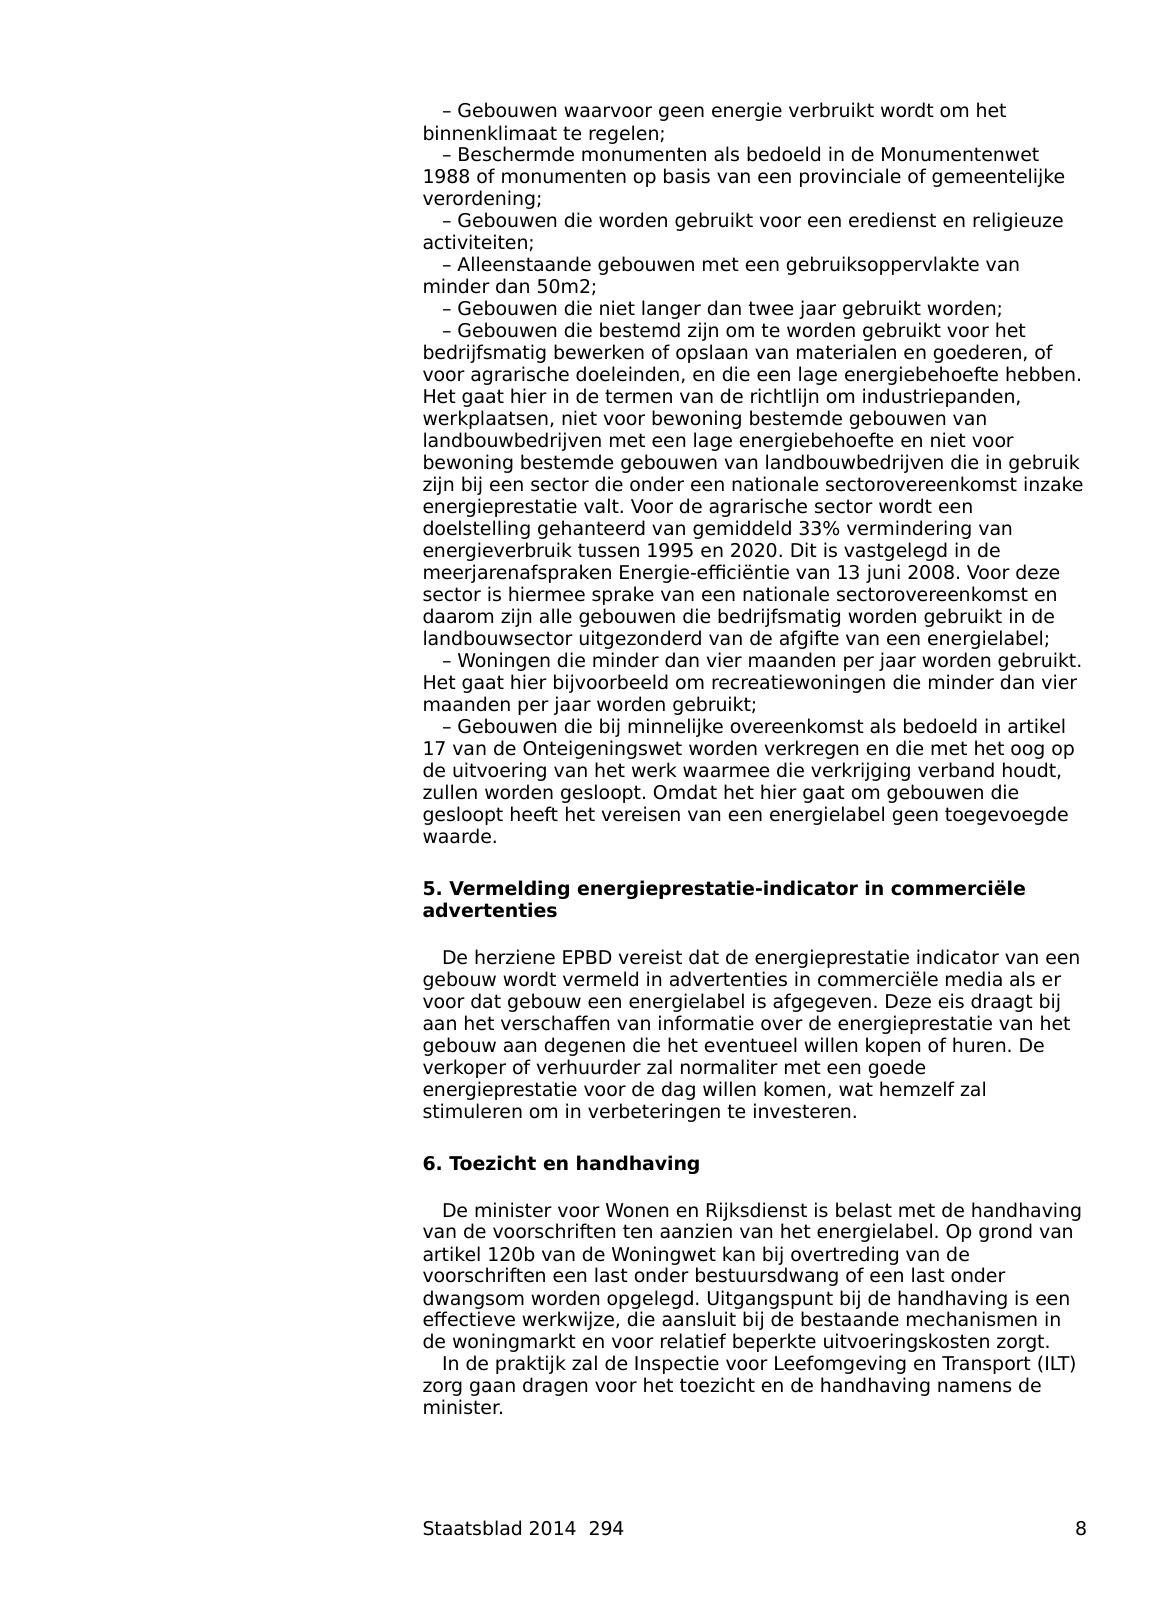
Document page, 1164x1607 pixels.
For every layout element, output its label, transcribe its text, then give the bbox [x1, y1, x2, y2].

text De herziene EPBD vereist dat de energieprestatie indicator van een gebouw wordt vermeld in advertenties in commerciële media als er voor dat gebouw een energielabel is afgegeven. Deze eis draagt bij aan het verschaffen van informatie over de energieprestatie van het gebouw aan degenen die het eventueel willen kopen of huren. De verkoper of verhuurder zal normaliter met een goede energieprestatie voor de dag willen komen, wat hemzelf zal stimuleren om in verbeteringen te investeren. [422, 947, 1087, 1122]
text – Alleenstaande gebouwen met een gebruiksoppervlakte van minder dan 50m2; [422, 254, 1087, 298]
text – Gebouwen die bestemd zijn om te worden gebruikt voor het bedrijfsmatig bewerken of opslaan van materialen en goederen, of voor agrarische doeleinden, en die een lage energiebehoefte hebben. Het gaat hier in de termen van de richtlijn om industriepanden, werkplaatsen, niet voor bewoning bestemde gebouwen van landbouwbedrijven met een lage energiebehoefte en niet voor bewoning bestemde gebouwen van landbouwbedrijven die in gebruik zijn bij een sector die onder een nationale sectorovereenkomst inzake energieprestatie valt. Voor de agrarische sector wordt een doelstelling gehanteerd van gemiddeld 33% vermindering van energieverbruik tussen 1995 en 2020. Dit is vastgelegd in de meerjarenafspraken Energie-efficiëntie van 13 juni 2008. Voor deze sector is hiermee sprake van een nationale sectorovereenkomst en daarom zijn alle gebouwen die bedrijfsmatig worden gebruikt in de landbouwsector uitgezonderd van de afgifte van een energielabel; [422, 320, 1087, 650]
text In de praktijk zal de Inspectie voor Leefomgeving en Transport (ILT) zorg gaan dragen voor het toezicht en de handhaving namens de minister. [422, 1353, 1087, 1419]
subtitle 6. Toezicht en handhaving [422, 1152, 1087, 1174]
text – Gebouwen die worden gebruikt voor een eredienst en religieuze activiteiten; [422, 210, 1087, 254]
text – Beschermde monumenten als bedoeld in de Monumentenwet 1988 of monumenten op basis van een provinciale of gemeentelijke verordening; [422, 144, 1087, 210]
text – Gebouwen die niet langer dan twee jaar gebruikt worden; [422, 298, 1087, 320]
text De minister voor Wonen en Rijksdienst is belast met de handhaving van de voorschriften ten aanzien van het energielabel. Op grond van artikel 120b van de Woningwet kan bij overtreding van de voorschriften een last onder bestuursdwang of een last onder dwangsom worden opgelegd. Uitgangspunt bij de handhaving is een effectieve werkwijze, die aansluit bij de bestaande mechanismen in de woningmarkt en voor relatief beperkte uitvoeringskosten zorgt. [422, 1199, 1087, 1353]
subtitle 5. Vermelding energieprestatie-indicator in commerciële advertenties [422, 878, 1087, 922]
text – Woningen die minder dan vier maanden per jaar worden gebruikt. Het gaat hier bijvoorbeeld om recreatiewoningen die minder dan vier maanden per jaar worden gebruikt; [422, 650, 1087, 716]
text – Gebouwen die bij minnelijke overeenkomst als bedoeld in artikel 17 van de Onteigeningswet worden verkregen en die met het oog op de uitvoering van het werk waarmee die verkrijging verband houdt, zullen worden gesloopt. Omdat het hier gaat om gebouwen die gesloopt heeft het vereisen van een energielabel geen toegevoegde waarde. [422, 716, 1087, 848]
text – Gebouwen waarvoor geen energie verbruikt wordt om het binnenklimaat te regelen; [422, 100, 1087, 144]
